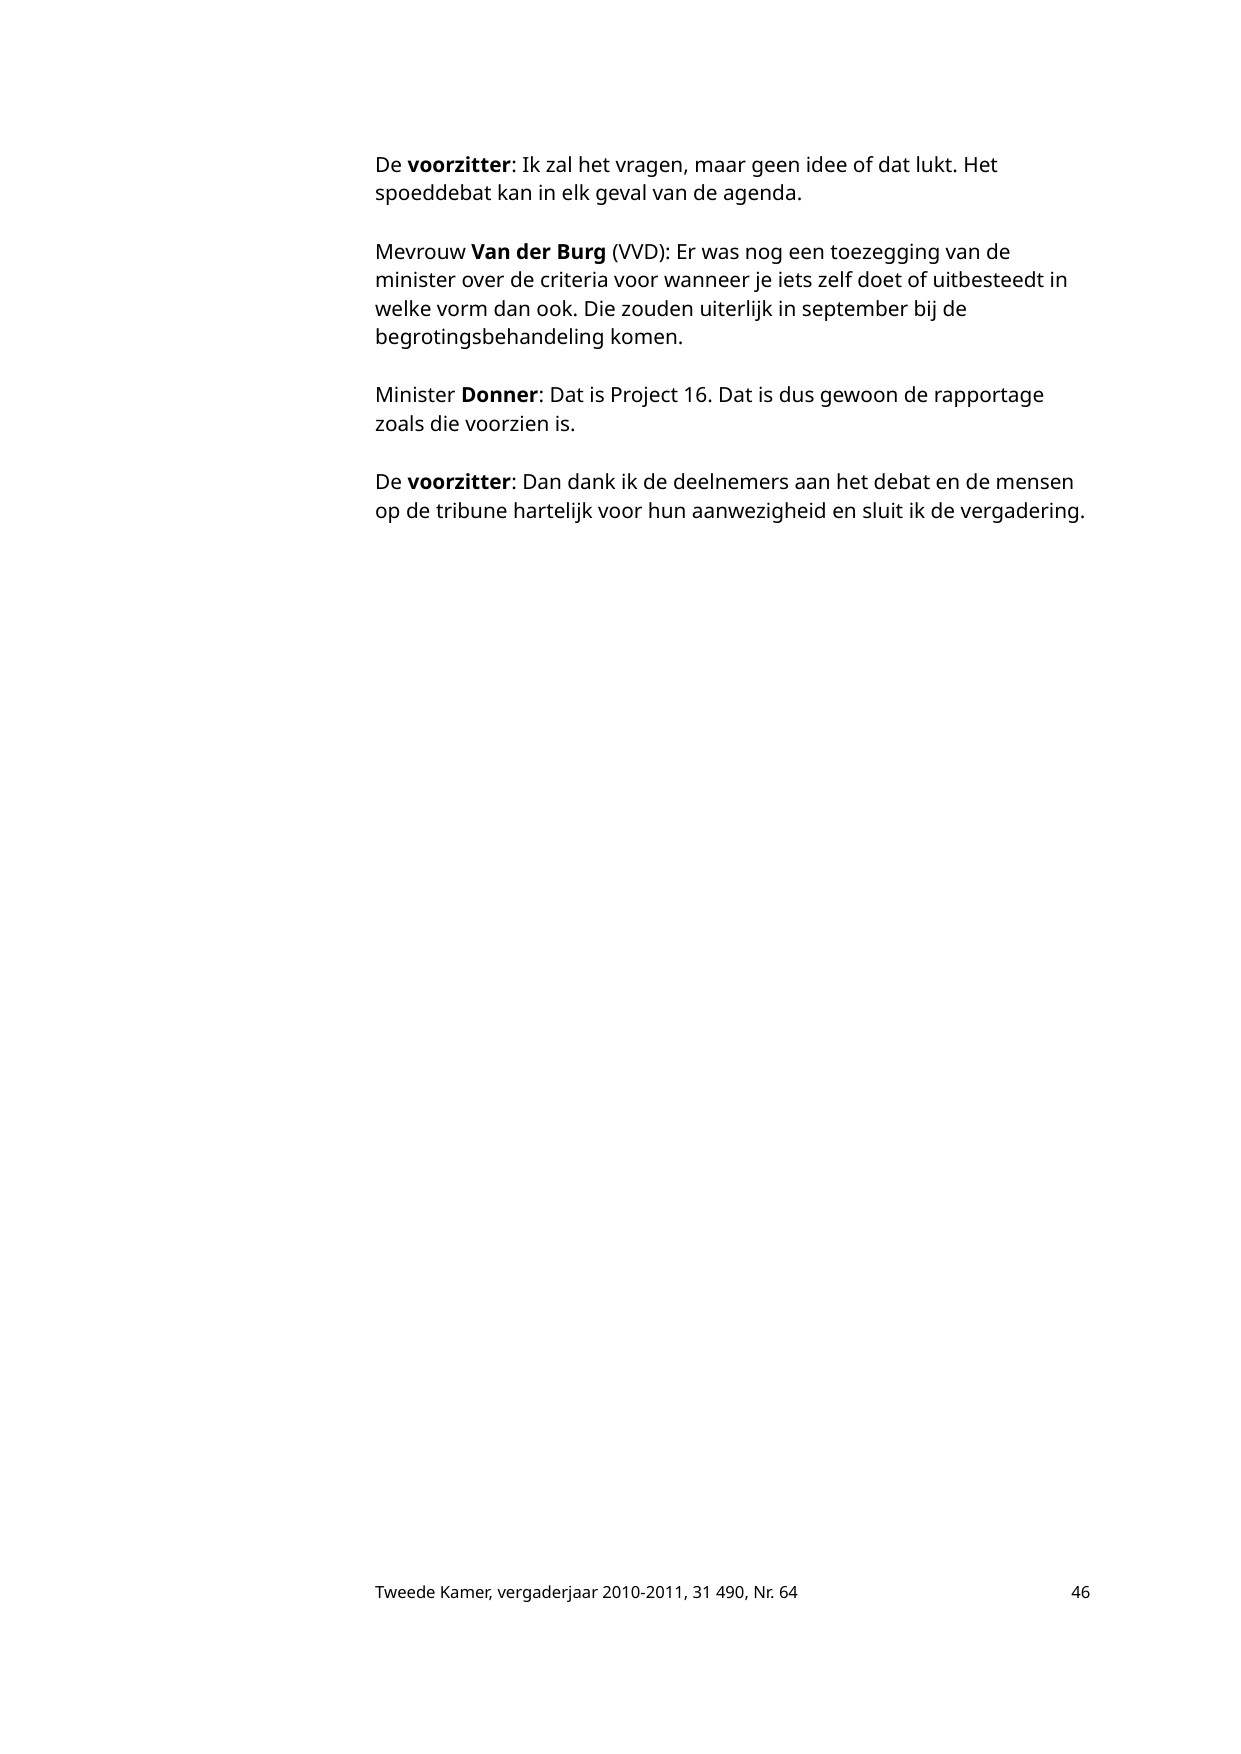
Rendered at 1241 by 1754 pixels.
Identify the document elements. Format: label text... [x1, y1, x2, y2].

text De voorzitter: Ik zal het vragen, maar geen idee of dat lukt. Het spoeddebat kan in elk geval van de agenda. [375, 150, 1090, 207]
text De voorzitter: Dan dank ik de deelnemers aan het debat en de mensen op de tribune hartelijk voor hun aanwezigheid en sluit ik de vergadering. [375, 467, 1090, 524]
text Mevrouw Van der Burg (VVD): Er was nog een toezegging van de minister over de criteria voor wanneer je iets zelf doet of uitbesteedt in welke vorm dan ook. Die zouden uiterlijk in september bij de begrotingsbehandeling komen. [375, 237, 1090, 351]
text Minister Donner: Dat is Project 16. Dat is dus gewoon de rapportage zoals die voorzien is. [375, 381, 1090, 437]
